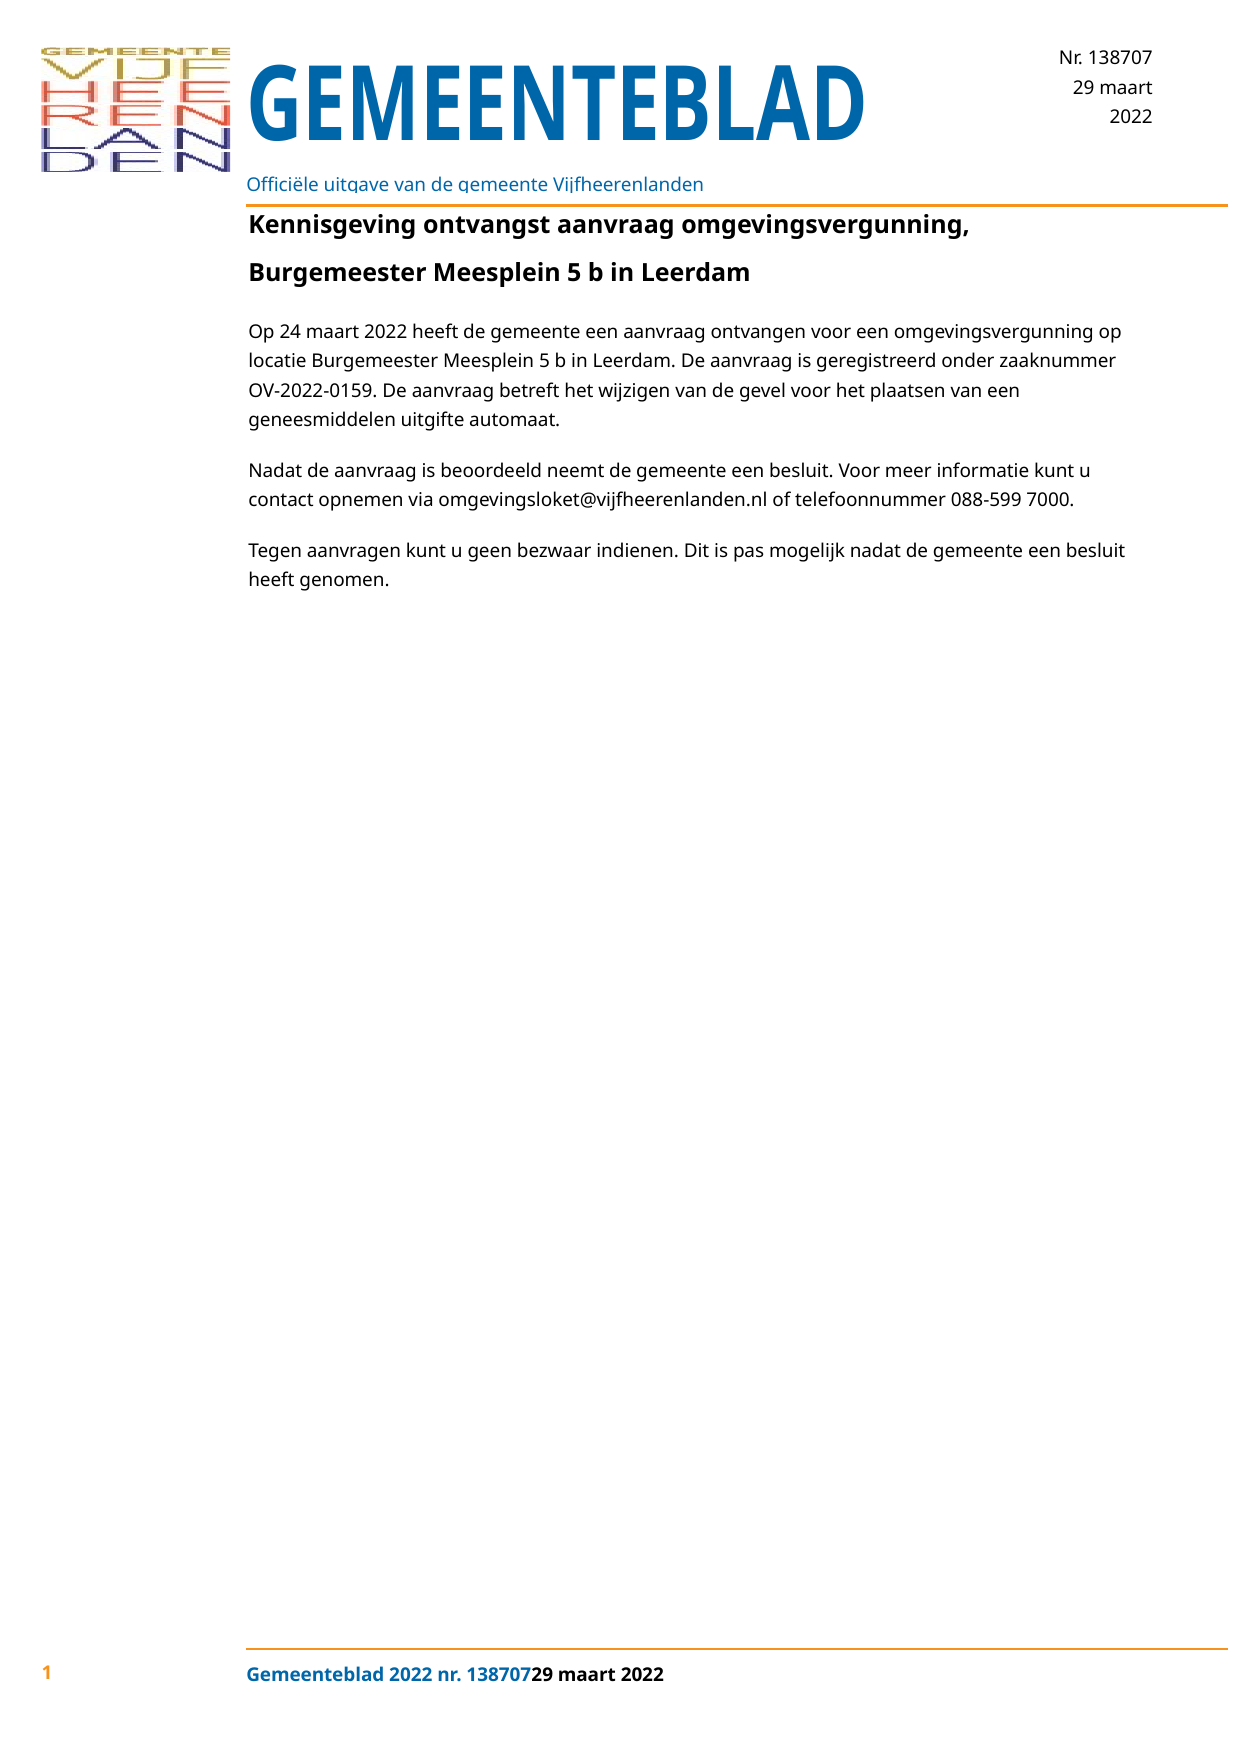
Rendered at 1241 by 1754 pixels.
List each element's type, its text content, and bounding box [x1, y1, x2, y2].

text Op 24 maart 2022 heeft de gemeente een aanvraag ontvangen voor een omgevingsvergunning op locatie Burgemeester Meesplein 5 b in Leerdam. De aanvraag is geregistreerd onder zaaknummer OV-2022-0159. De aanvraag betreft het wijzigen van de gevel voor het plaatsen van een geneesmiddelen uitgifte automaat. [248, 318, 1152, 432]
text Tegen aanvragen kunt u geen bezwaar indienen. Dit is pas mogelijk nadat de gemeente een besluit heeft genomen. [248, 537, 1152, 592]
picture [41, 47, 231, 172]
text Kennisgeving ontvangst aanvraag omgevingsvergunning, Burgemeester Meesplein 5 b in Leerdam [248, 207, 1152, 288]
text Nadat de aanvraag is beoordeeld neemt de gemeente een besluit. Voor meer informatie kunt u contact opnemen via omgevingsloket@vijfheerenlanden.nl of telefoonnummer 088-599 7000. [248, 457, 1152, 512]
